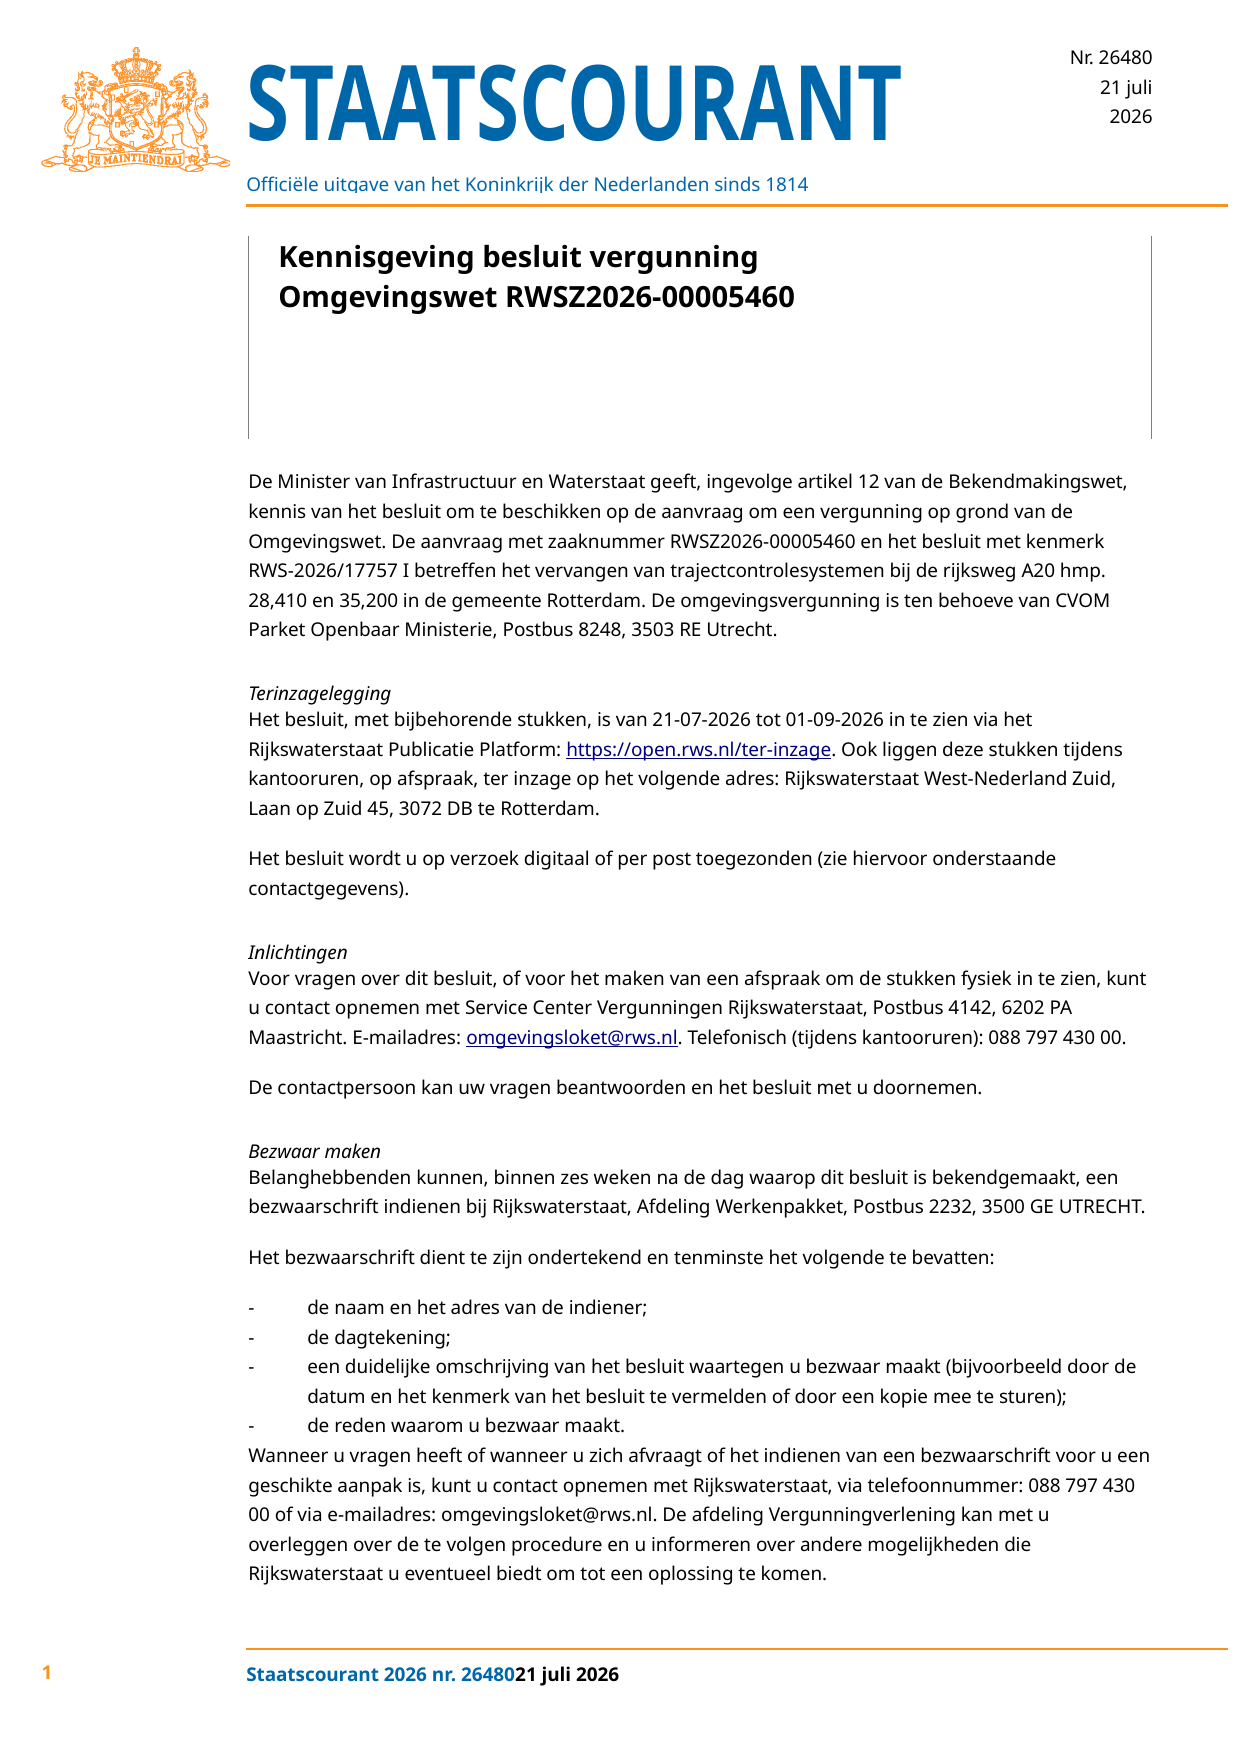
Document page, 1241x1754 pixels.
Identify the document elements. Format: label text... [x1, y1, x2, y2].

text Voor vragen over dit besluit, of voor het maken van een afspraak om de stukken fysiek in te zien, kunt u contact opnemen met Service Center Vergunningen Rijkswaterstaat, Postbus 4142, 6202 PA Maastricht. E-mailadres: omgevingsloket@rws.nl. Telefonisch (tijdens kantooruren): 088 797 430 00. [248, 965, 1152, 1049]
text Terinzagelegging [248, 681, 1152, 706]
text Het besluit wordt u op verzoek digitaal of per post toegezonden (zie hiervoor onderstaande contactgegevens). [248, 845, 1152, 901]
table_header [1090, 236, 1151, 413]
list de naam en het adres van de indiener; [248, 1294, 1152, 1320]
table_header [850, 236, 912, 413]
text Het besluit, met bijbehorende stukken, is van 21-07-2026 tot 01-09-2026 in te zien via het Rijkswaterstaat Publicatie Platform: https://open.rws.nl/ter-inzage. Ook liggen deze stukken tijdens kantooruren, op afspraak, ter inzage op het volgende adres: Rijkswaterstaat West-Nederland Zuid, Laan op Zuid 45, 3072 DB te Rotterdam. [248, 706, 1152, 821]
text De Minister van Infrastructuur en Waterstaat geeft, ingevolge artikel 12 van de Bekendmakingswet, kennis van het besluit om te beschikken op de aanvraag om een vergunning op grond van de Omgevingswet. De aanvraag met zaaknummer RWSZ2026-00005460 en het besluit met kenmerk RWS-2026/17757 I betreffen het vervangen van trajectcontrolesystemen bij de rijksweg A20 hmp. 28,410 en 35,200 in de gemeente Rotterdam. De omgevingsvergunning is ten behoeve van CVOM Parket Openbaar Ministerie, Postbus 8248, 3503 RE Utrecht. [248, 469, 1152, 642]
text De contactpersoon kan uw vragen beantwoorden en het besluit met u doornemen. [248, 1074, 1152, 1100]
text Het bezwaarschrift dient te zijn ondertekend en tenminste het volgende te bevatten: [248, 1244, 1152, 1270]
table_header Kennisgeving besluit vergunning Omgevingswet RWSZ2026-00005460 [249, 236, 850, 439]
list de dagtekening; [248, 1324, 1152, 1350]
text Wanneer u vragen heeft of wanneer u zich afvraagt of het indienen van een bezwaarschrift voor u een geschikte aanpak is, kunt u contact opnemen met Rijkswaterstaat, via telefoonnummer: 088 797 430 00 of via e-mailadres: omgevingsloket@rws.nl. De afdeling Vergunningverlening kan met u overleggen over de te volgen procedure en u informeren over andere mogelijkheden die Rijkswaterstaat u eventueel biedt om tot een oplossing te komen. [248, 1442, 1152, 1586]
table_header [850, 414, 1151, 439]
picture [41, 47, 231, 172]
list de reden waarom u bezwaar maakt. [248, 1413, 1152, 1438]
text Belanghebbenden kunnen, binnen zes weken na de dag waarop dit besluit is bekendgemaakt, een bezwaarschrift indienen bij Rijkswaterstaat, Afdeling Werkenpakket, Postbus 2232, 3500 GE UTRECHT. [248, 1164, 1152, 1219]
text Inlichtingen [248, 939, 1152, 965]
text Bezwaar maken [248, 1138, 1152, 1164]
list een duidelijke omschrijving van het besluit waartegen u bezwaar maakt (bijvoorbeeld door de datum en het kenmerk van het besluit te vermelden of door een kopie mee te sturen); [248, 1353, 1152, 1409]
picture [912, 236, 1090, 414]
